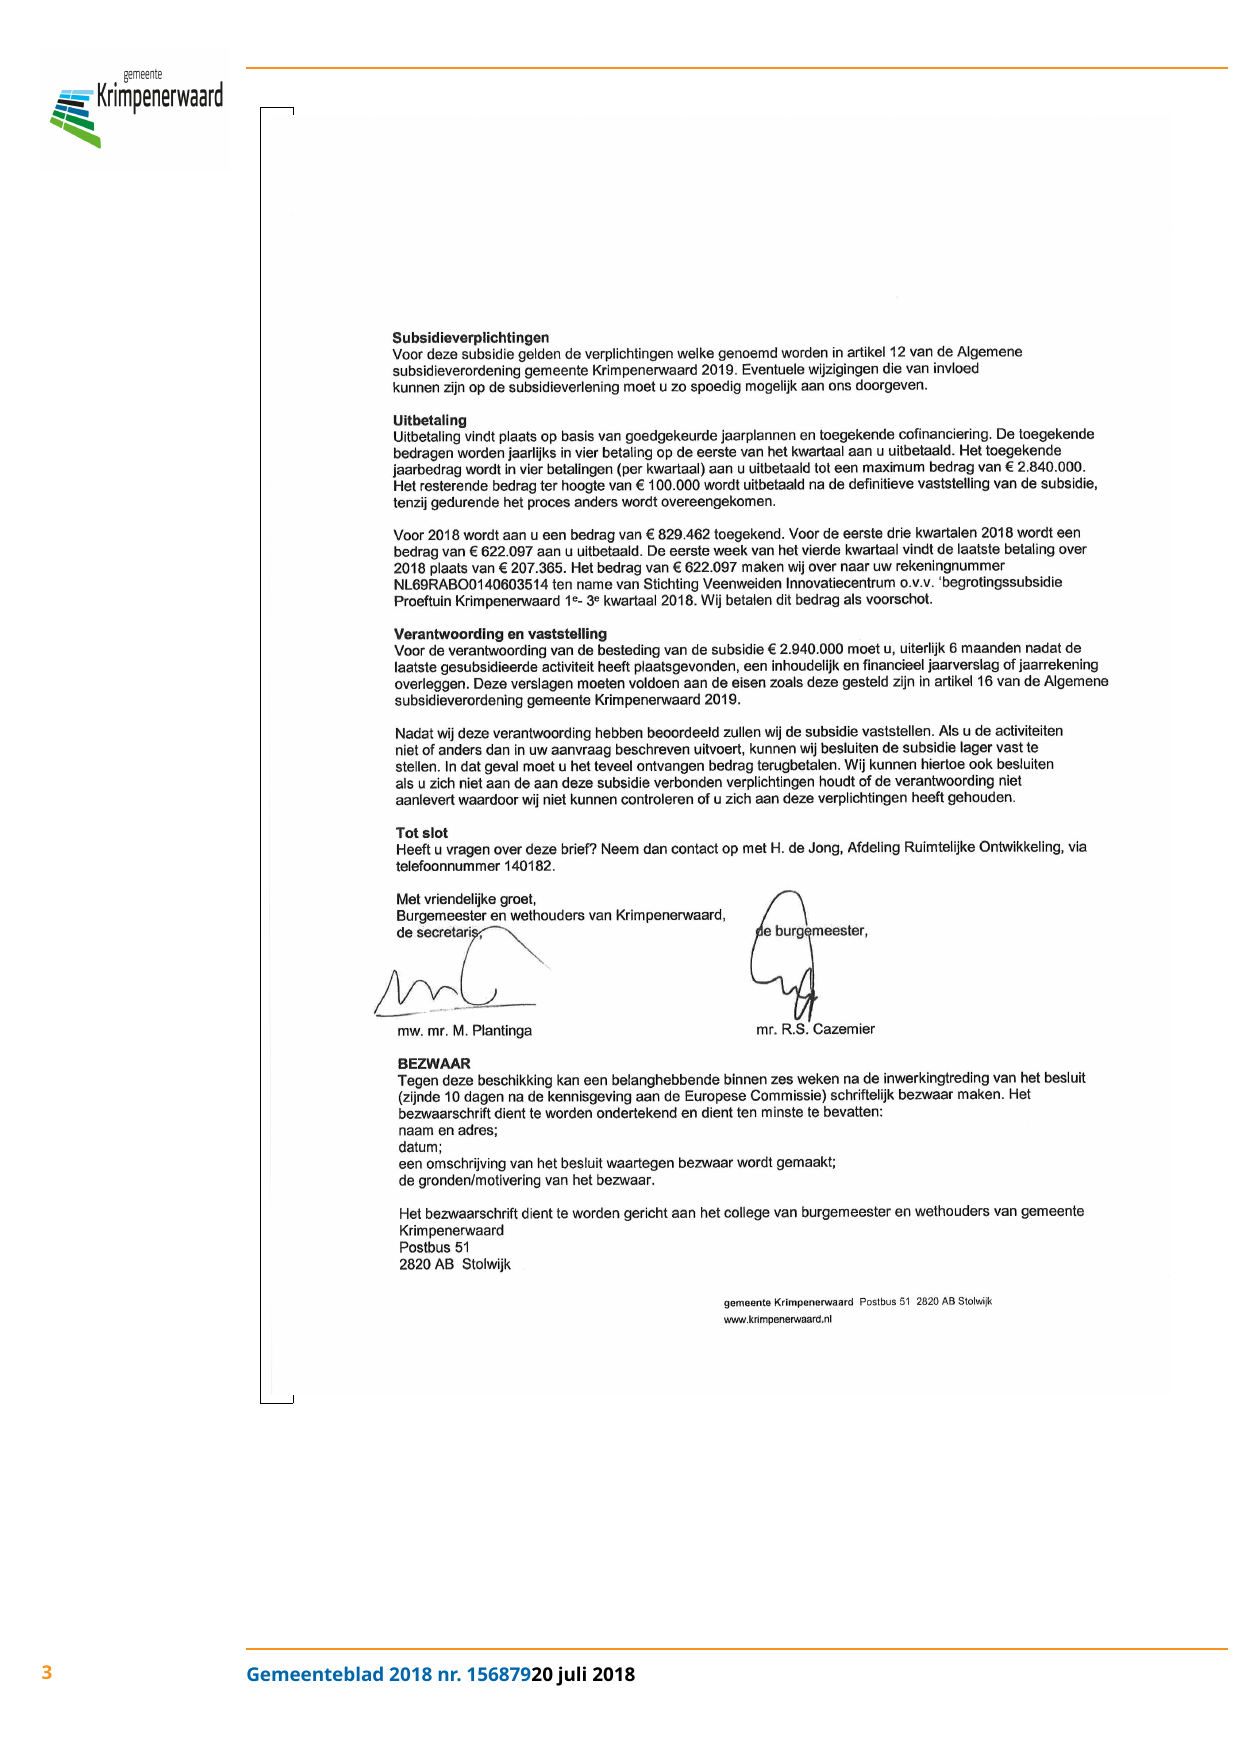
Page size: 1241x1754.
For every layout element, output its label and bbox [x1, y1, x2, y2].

picture [41, 47, 231, 172]
picture [268, 115, 1173, 1395]
